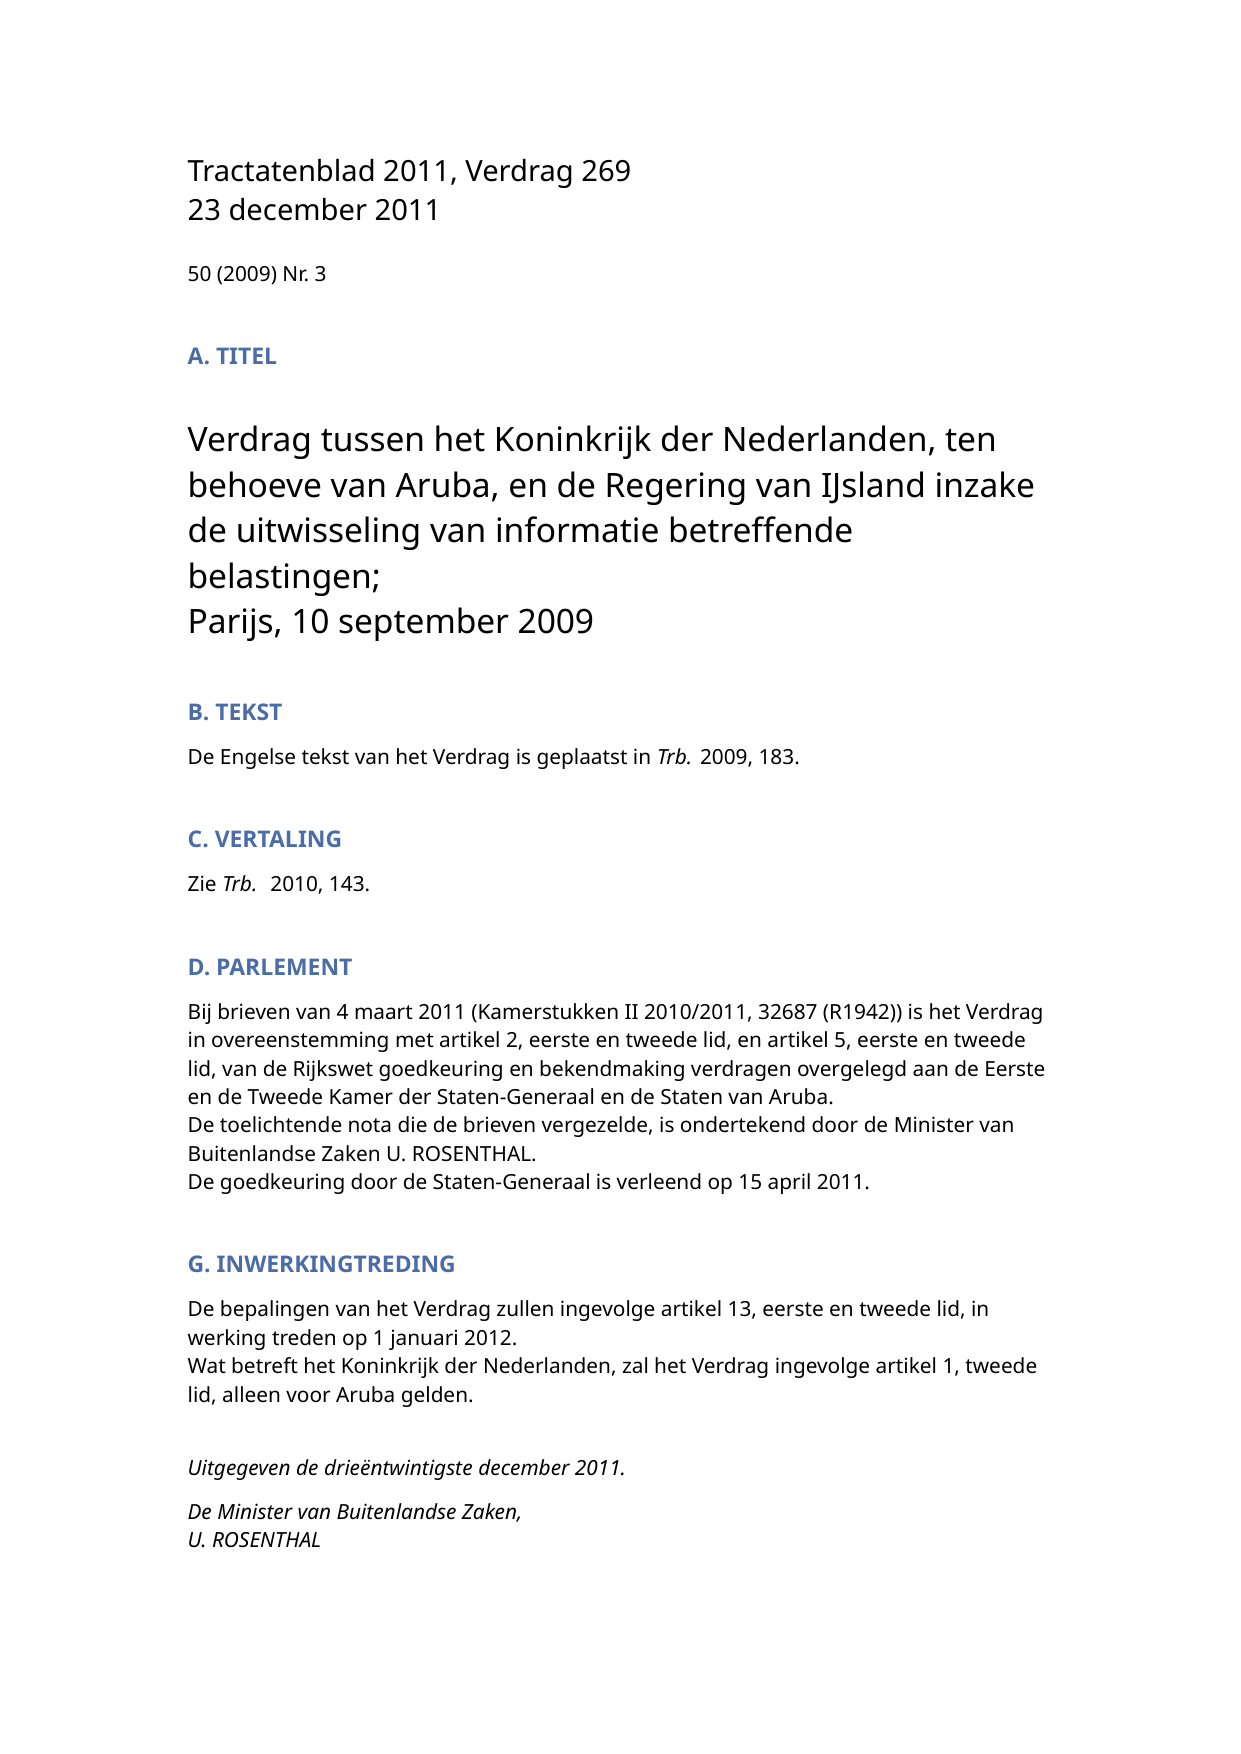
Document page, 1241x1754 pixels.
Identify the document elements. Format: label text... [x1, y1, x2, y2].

text De Minister van Buitenlandse Zaken, [187, 1497, 1053, 1525]
subtitle D. PARLEMENT [187, 951, 1053, 982]
text De bepalingen van het Verdrag zullen ingevolge artikel 13, eerste en tweede lid, in werking treden op 1 januari 2012. [187, 1294, 1053, 1351]
text De toelichtende nota die de brieven vergezelde, is ondertekend door de Minister van Buitenlandse Zaken U. ROSENTHAL. [187, 1111, 1053, 1167]
text U. ROSENTHAL [187, 1525, 1053, 1554]
text Zie Trb. 2010, 143. [187, 869, 1053, 898]
subtitle A. TITEL [187, 340, 1053, 371]
text De goedkeuring door de Staten-Generaal is verleend op 15 april 2011. [187, 1167, 1053, 1196]
text Tractatenblad 2011, Verdrag 269 [187, 150, 1053, 190]
text De Engelse tekst van het Verdrag is geplaatst in Trb. 2009, 183. [187, 742, 1053, 771]
text Parijs, 10 september 2009 [187, 598, 1053, 644]
subtitle B. TEKST [187, 696, 1053, 727]
text Bij brieven van 4 maart 2011 (Kamerstukken II 2010/2011, 32687 (R1942)) is het Verdrag in overeenstemming met artikel 2, eerste en tweede lid, en artikel 5, eerste en tweede lid, van de Rijkswet goedkeuring en bekendmaking verdragen overgelegd aan de Eerste en de Tweede Kamer der Staten-Generaal en de Staten van Aruba. [187, 997, 1053, 1111]
subtitle C. VERTALING [187, 823, 1053, 854]
subtitle G. INWERKINGTREDING [187, 1248, 1053, 1279]
text 50 (2009) Nr. 3 [187, 259, 1053, 287]
text Wat betreft het Koninkrijk der Nederlanden, zal het Verdrag ingevolge artikel 1, tweede lid, alleen voor Aruba gelden. [187, 1351, 1053, 1408]
text 23 december 2011 [187, 190, 1053, 229]
text Uitgegeven de drieëntwintigste december 2011. [187, 1453, 1053, 1482]
text Verdrag tussen het Koninkrijk der Nederlanden, ten behoeve van Aruba, en de Regering van IJsland inzake de uitwisseling van informatie betreffende belastingen; [187, 416, 1053, 598]
